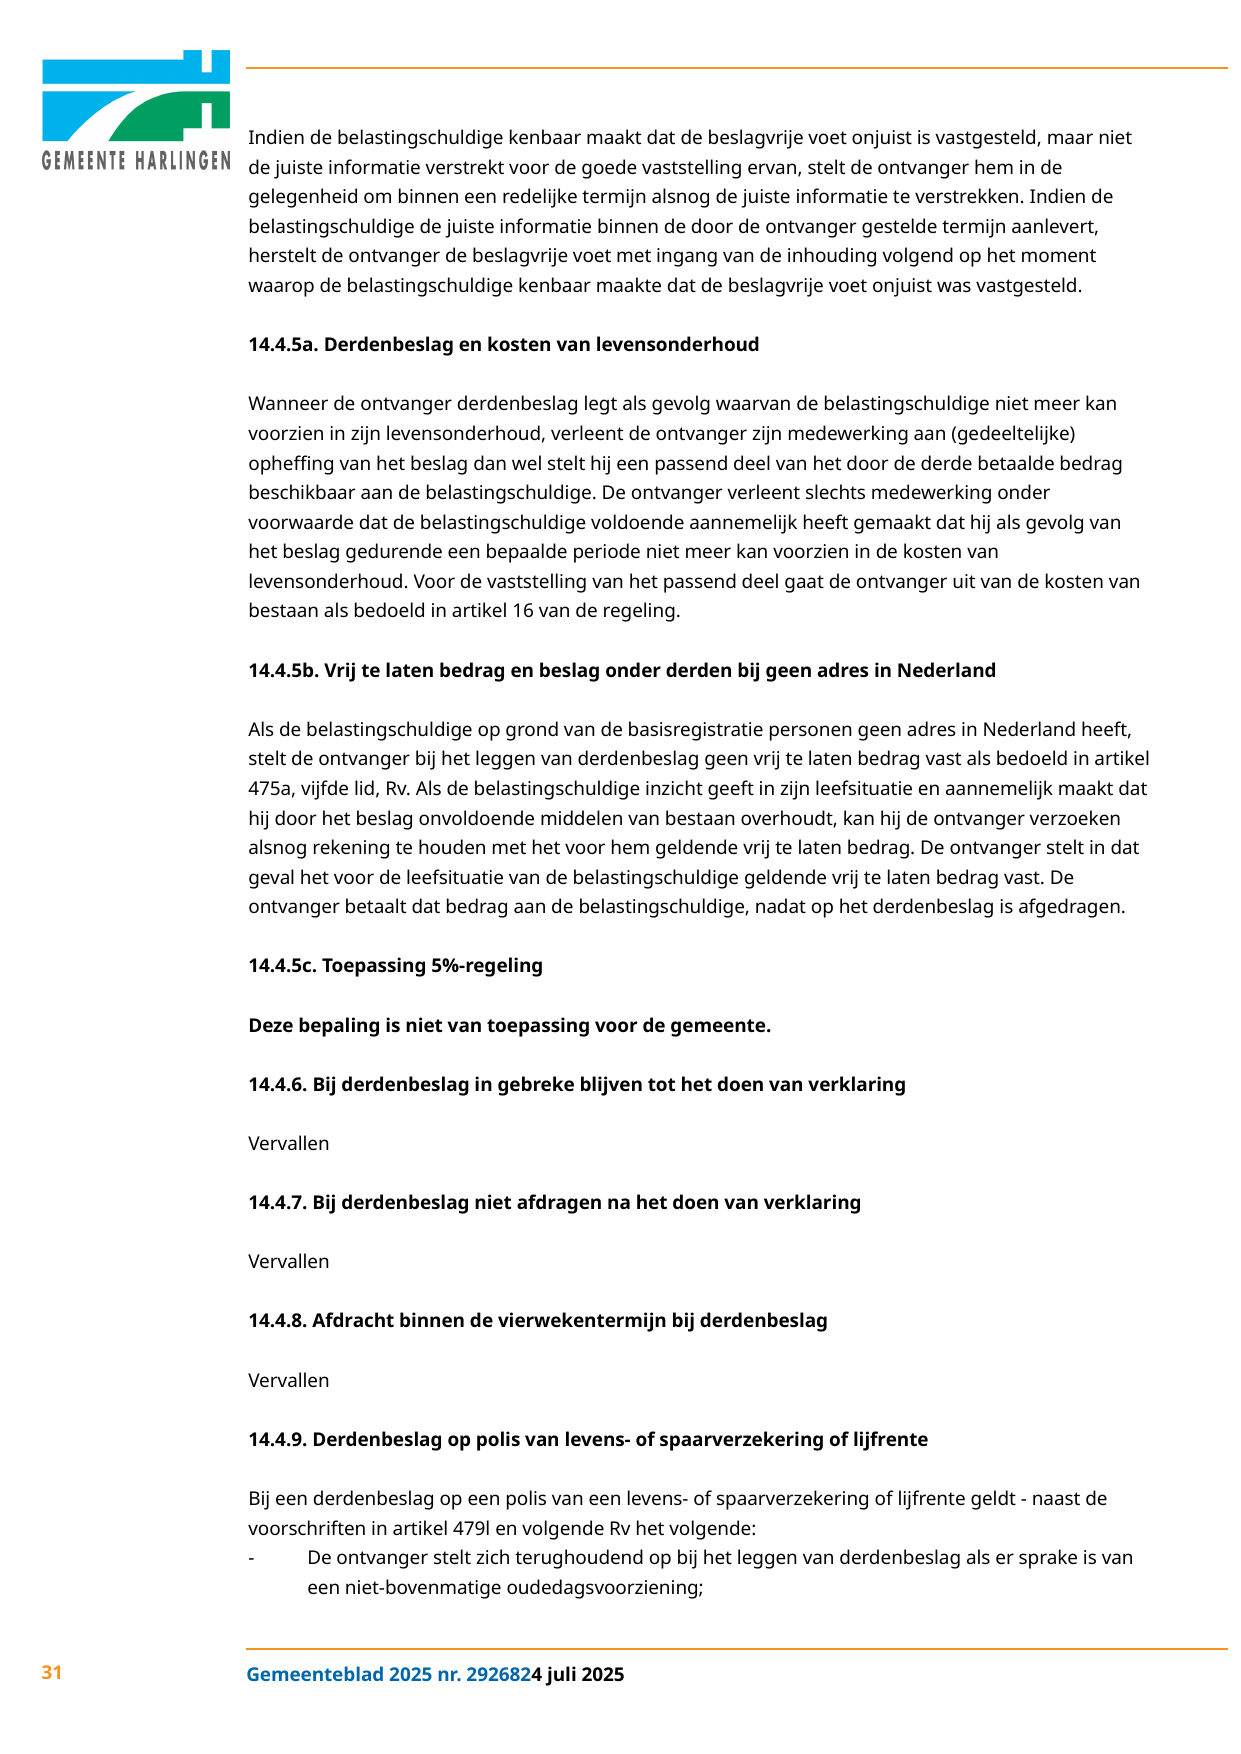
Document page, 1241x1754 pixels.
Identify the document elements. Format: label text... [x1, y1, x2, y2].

list De ontvanger stelt zich terughoudend op bij het leggen van derdenbeslag als er sprake is van een niet-bovenmatige oudedagsvoorziening; [248, 1544, 1152, 1600]
text 14.4.8. Afdracht binnen de vierwekentermijn bij derdenbeslag [248, 1308, 1152, 1333]
text 14.4.7. Bij derdenbeslag niet afdragen na het doen van verklaring [248, 1189, 1152, 1215]
text Vervallen [248, 1248, 1152, 1274]
text 14.4.5b. Vrij te laten bedrag en beslag onder derden bij geen adres in Nederland [248, 657, 1152, 683]
text Bij een derdenbeslag op een polis van een levens- of spaarverzekering of lijfrente geldt - naast de voorschriften in artikel 479l en volgende Rv het volgende: [248, 1485, 1152, 1541]
text 14.4.5a. Derdenbeslag en kosten van levensonderhoud [248, 331, 1152, 357]
text Indien de belastingschuldige kenbaar maakt dat de beslagvrije voet onjuist is vastgesteld, maar niet de juiste informatie verstrekt voor de goede vaststelling ervan, stelt de ontvanger hem in de gelegenheid om binnen een redelijke termijn alsnog de juiste informatie te verstrekken. Indien de belastingschuldige de juiste informatie binnen de door de ontvanger gestelde termijn aanlevert, herstelt de ontvanger de beslagvrije voet met ingang van de inhouding volgend op het moment waarop de belastingschuldige kenbaar maakte dat de beslagvrije voet onjuist was vastgesteld. [248, 124, 1152, 298]
text Vervallen [248, 1367, 1152, 1393]
text 14.4.9. Derdenbeslag op polis van levens- of spaarverzekering of lijfrente [248, 1426, 1152, 1452]
text Als de belastingschuldige op grond van de basisregistratie personen geen adres in Nederland heeft, stelt de ontvanger bij het leggen van derdenbeslag geen vrij te laten bedrag vast als bedoeld in artikel 475a, vijfde lid, Rv. Als de belastingschuldige inzicht geeft in zijn leefsituatie en aannemelijk maakt dat hij door het beslag onvoldoende middelen van bestaan overhoudt, kan hij de ontvanger verzoeken alsnog rekening te houden met het voor hem geldende vrij te laten bedrag. De ontvanger stelt in dat geval het voor de leefsituatie van de belastingschuldige geldende vrij te laten bedrag vast. De ontvanger betaalt dat bedrag aan de belastingschuldige, nadat op het derdenbeslag is afgedragen. [248, 716, 1152, 919]
text 14.4.6. Bij derdenbeslag in gebreke blijven tot het doen van verklaring [248, 1071, 1152, 1097]
text Deze bepaling is niet van toepassing voor de gemeente. [248, 1012, 1152, 1038]
picture [41, 47, 231, 172]
text Vervallen [248, 1130, 1152, 1156]
text 14.4.5c. Toepassing 5%-regeling [248, 953, 1152, 978]
text Wanneer de ontvanger derdenbeslag legt als gevolg waarvan de belastingschuldige niet meer kan voorzien in zijn levensonderhoud, verleent de ontvanger zijn medewerking aan (gedeeltelijke) opheffing van het beslag dan wel stelt hij een passend deel van het door de derde betaalde bedrag beschikbaar aan de belastingschuldige. De ontvanger verleent slechts medewerking onder voorwaarde dat de belastingschuldige voldoende aannemelijk heeft gemaakt dat hij als gevolg van het beslag gedurende een bepaalde periode niet meer kan voorzien in de kosten van levensonderhoud. Voor de vaststelling van het passend deel gaat de ontvanger uit van de kosten van bestaan als bedoeld in artikel 16 van de regeling. [248, 391, 1152, 623]
